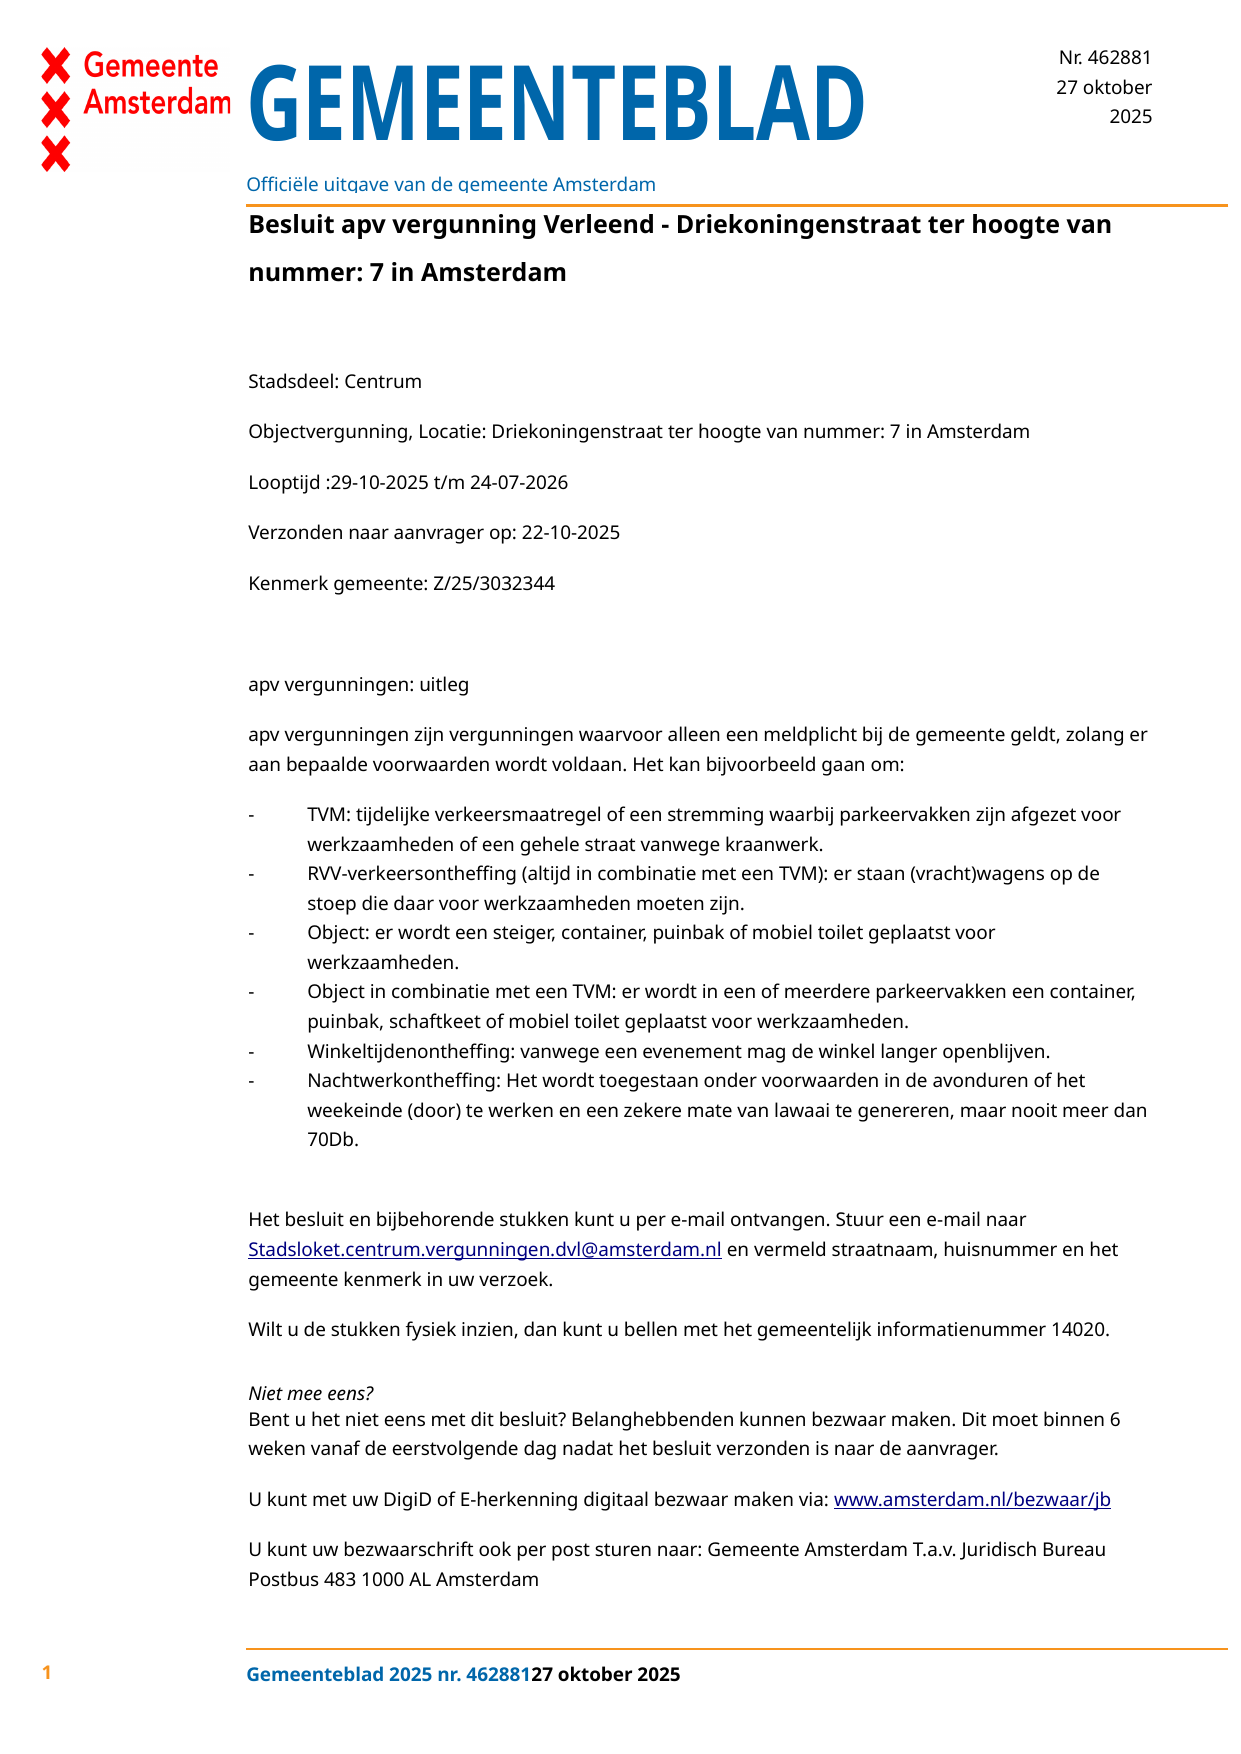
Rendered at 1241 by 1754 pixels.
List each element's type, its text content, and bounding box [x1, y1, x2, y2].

list TVM: tijdelijke verkeersmaatregel of een stremming waarbij parkeervakken zijn afgezet voor werkzaamheden of een gehele straat vanwege kraanwerk. [248, 801, 1152, 857]
text Wilt u de stukken fysiek inzien, dan kunt u bellen met het gemeentelijk informatienummer 14020. [248, 1316, 1152, 1342]
text apv vergunningen zijn vergunningen waarvoor alleen een meldplicht bij de gemeente geldt, zolang er aan bepaalde voorwaarden wordt voldaan. Het kan bijvoorbeeld gaan om: [248, 721, 1152, 777]
text Stadsdeel: Centrum [248, 368, 1152, 394]
text Bent u het niet eens met dit besluit? Belanghebbenden kunnen bezwaar maken. Dit moet binnen 6 weken vanaf de eerstvolgende dag nadat het besluit verzonden is naar de aanvrager. [248, 1406, 1152, 1461]
text Het besluit en bijbehorende stukken kunt u per e-mail ontvangen. Stuur een e-mail naar Stadsloket.centrum.vergunningen.dvl@amsterdam.nl en vermeld straatnaam, huisnummer en het gemeente kenmerk in uw verzoek. [248, 1207, 1152, 1292]
text U kunt uw bezwaarschrift ook per post sturen naar: Gemeente Amsterdam T.a.v. Juridisch Bureau Postbus 483 1000 AL Amsterdam [248, 1536, 1152, 1592]
text Objectvergunning, Locatie: Driekoningenstraat ter hoogte van nummer: 7 in Amsterdam [248, 419, 1152, 444]
list Object in combinatie met een TVM: er wordt in een of meerdere parkeervakken een container, puinbak, schaftkeet of mobiel toilet geplaatst voor werkzaamheden. [248, 979, 1152, 1034]
text Looptijd :29-10-2025 t/m 24-07-2026 [248, 469, 1152, 495]
text U kunt met uw DigiD of E-herkenning digitaal bezwaar maken via: www.amsterdam.nl/bezwaar/jb [248, 1486, 1152, 1512]
list Nachtwerkontheffing: Het wordt toegestaan onder voorwaarden in de avonduren of het weekeinde (door) te werken en een zekere mate van lawaai te genereren, maar nooit meer dan 70Db. [248, 1067, 1152, 1152]
text Besluit apv vergunning Verleend - Driekoningenstraat ter hoogte van nummer: 7 in Amsterdam [248, 207, 1152, 288]
text apv vergunningen: uitleg [248, 671, 1152, 697]
text Niet mee eens? [248, 1380, 1152, 1406]
list Object: er wordt een steiger, container, puinbak of mobiel toilet geplaatst voor werkzaamheden. [248, 919, 1152, 975]
list RVV-verkeersontheffing (altijd in combinatie met een TVM): er staan (vracht)wagens op de stoep die daar voor werkzaamheden moeten zijn. [248, 860, 1152, 916]
text Verzonden naar aanvrager op: 22-10-2025 [248, 519, 1152, 545]
text Kenmerk gemeente: Z/25/3032344 [248, 570, 1152, 596]
picture [41, 47, 231, 172]
list Winkeltijdenontheffing: vanwege een evenement mag de winkel langer openblijven. [248, 1038, 1152, 1064]
